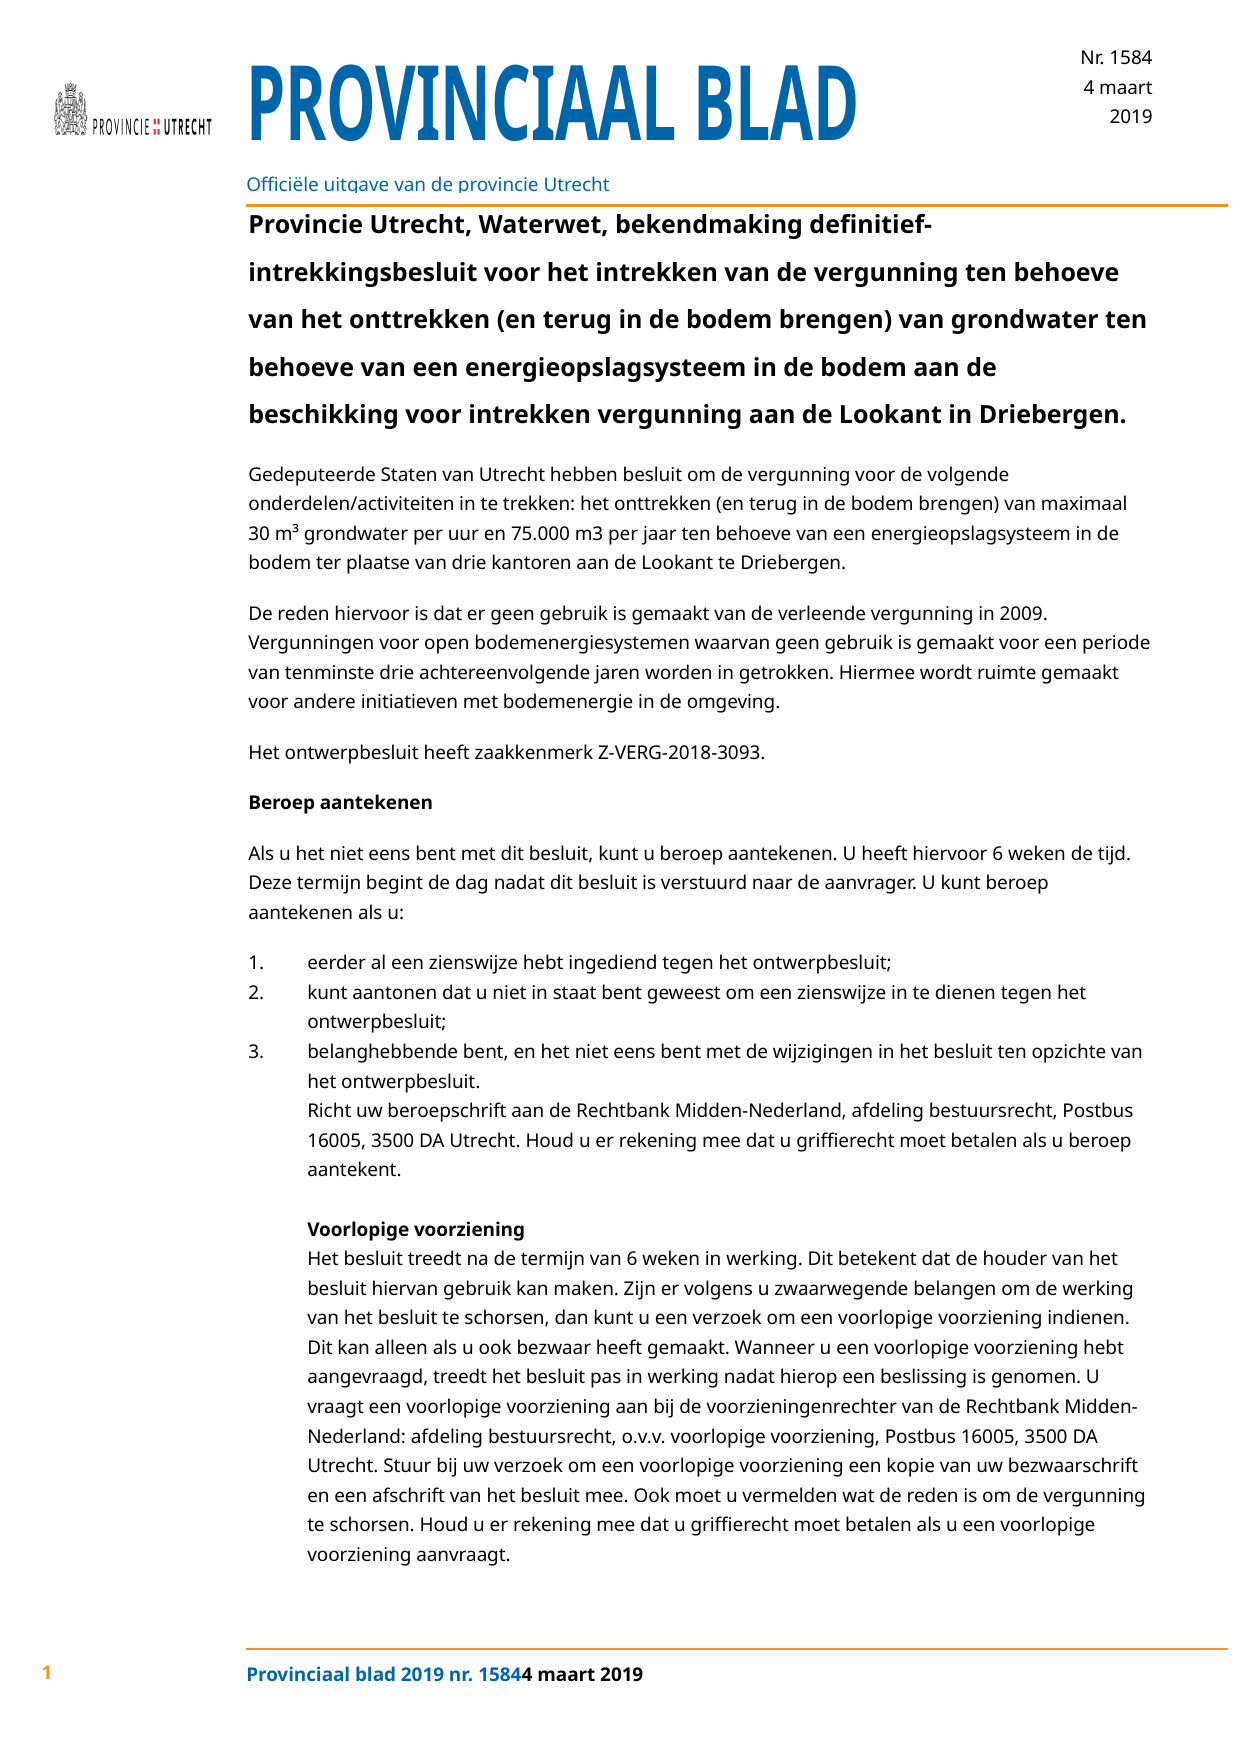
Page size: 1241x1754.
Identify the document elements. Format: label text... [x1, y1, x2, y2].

picture [41, 47, 231, 172]
list Richt uw beroepschrift aan de Rechtbank Midden-Nederland, afdeling bestuursrecht, Postbus 16005, 3500 DA Utrecht. Houd u er rekening mee dat u griffierecht moet betalen als u beroep aantekent. [248, 1097, 1152, 1182]
list kunt aantonen dat u niet in staat bent geweest om een zienswijze in te dienen tegen het ontwerpbesluit; [248, 979, 1152, 1034]
list Het besluit treedt na de termijn van 6 weken in werking. Dit betekent dat de houder van het besluit hiervan gebruik kan maken. Zijn er volgens u zwaarwegende belangen om de werking van het besluit te schorsen, dan kunt u een verzoek om een voorlopige voorziening indienen. Dit kan alleen als u ook bezwaar heeft gemaakt. Wanneer u een voorlopige voorziening hebt aangevraagd, treedt het besluit pas in werking nadat hierop een beslissing is genomen. U vraagt een voorlopige voorziening aan bij de voorzieningenrechter van de Rechtbank Midden-Nederland: afdeling bestuursrecht, o.v.v. voorlopige voorziening, Postbus 16005, 3500 DA Utrecht. Stuur bij uw verzoek om een voorlopige voorziening een kopie van uw bezwaarschrift en een afschrift van het besluit mee. Ook moet u vermelden wat de reden is om de vergunning te schorsen. Houd u er rekening mee dat u griffierecht moet betalen als u een voorlopige voorziening aanvraagt. [248, 1245, 1152, 1567]
text Het ontwerpbesluit heeft zaakkenmerk Z-VERG-2018-3093. [248, 739, 1152, 765]
list eerder al een zienswijze hebt ingediend tegen het ontwerpbesluit; [248, 949, 1152, 975]
text Provincie Utrecht, Waterwet, bekendmaking definitief-intrekkingsbesluit voor het intrekken van de vergunning ten behoeve van het onttrekken (en terug in de bodem brengen) van grondwater ten behoeve van een energieopslagsysteem in de bodem aan de beschikking voor intrekken vergunning aan de Lookant in Driebergen. [248, 207, 1152, 431]
text Beroep aantekenen [248, 789, 1152, 815]
text De reden hiervoor is dat er geen gebruik is gemaakt van de verleende vergunning in 2009. Vergunningen voor open bodemenergiesystemen waarvan geen gebruik is gemaakt voor een periode van tenminste drie achtereenvolgende jaren worden in getrokken. Hiermee wordt ruimte gemaakt voor andere initiatieven met bodemenergie in de omgeving. [248, 600, 1152, 714]
list belanghebbende bent, en het niet eens bent met de wijzigingen in het besluit ten opzichte van het ontwerpbesluit. [248, 1038, 1152, 1093]
text Gedeputeerde Staten van Utrecht hebben besluit om de vergunning voor de volgende onderdelen/activiteiten in te trekken: het onttrekken (en terug in de bodem brengen) van maximaal 30 m³ grondwater per uur en 75.000 m3 per jaar ten behoeve van een energieopslagsysteem in de bodem ter plaatse van drie kantoren aan de Lookant te Driebergen. [248, 461, 1152, 575]
list Voorlopige voorziening [248, 1216, 1152, 1241]
text Als u het niet eens bent met dit besluit, kunt u beroep aantekenen. U heeft hiervoor 6 weken de tijd. Deze termijn begint de dag nadat dit besluit is verstuurd naar de aanvrager. U kunt beroep aantekenen als u: [248, 840, 1152, 925]
